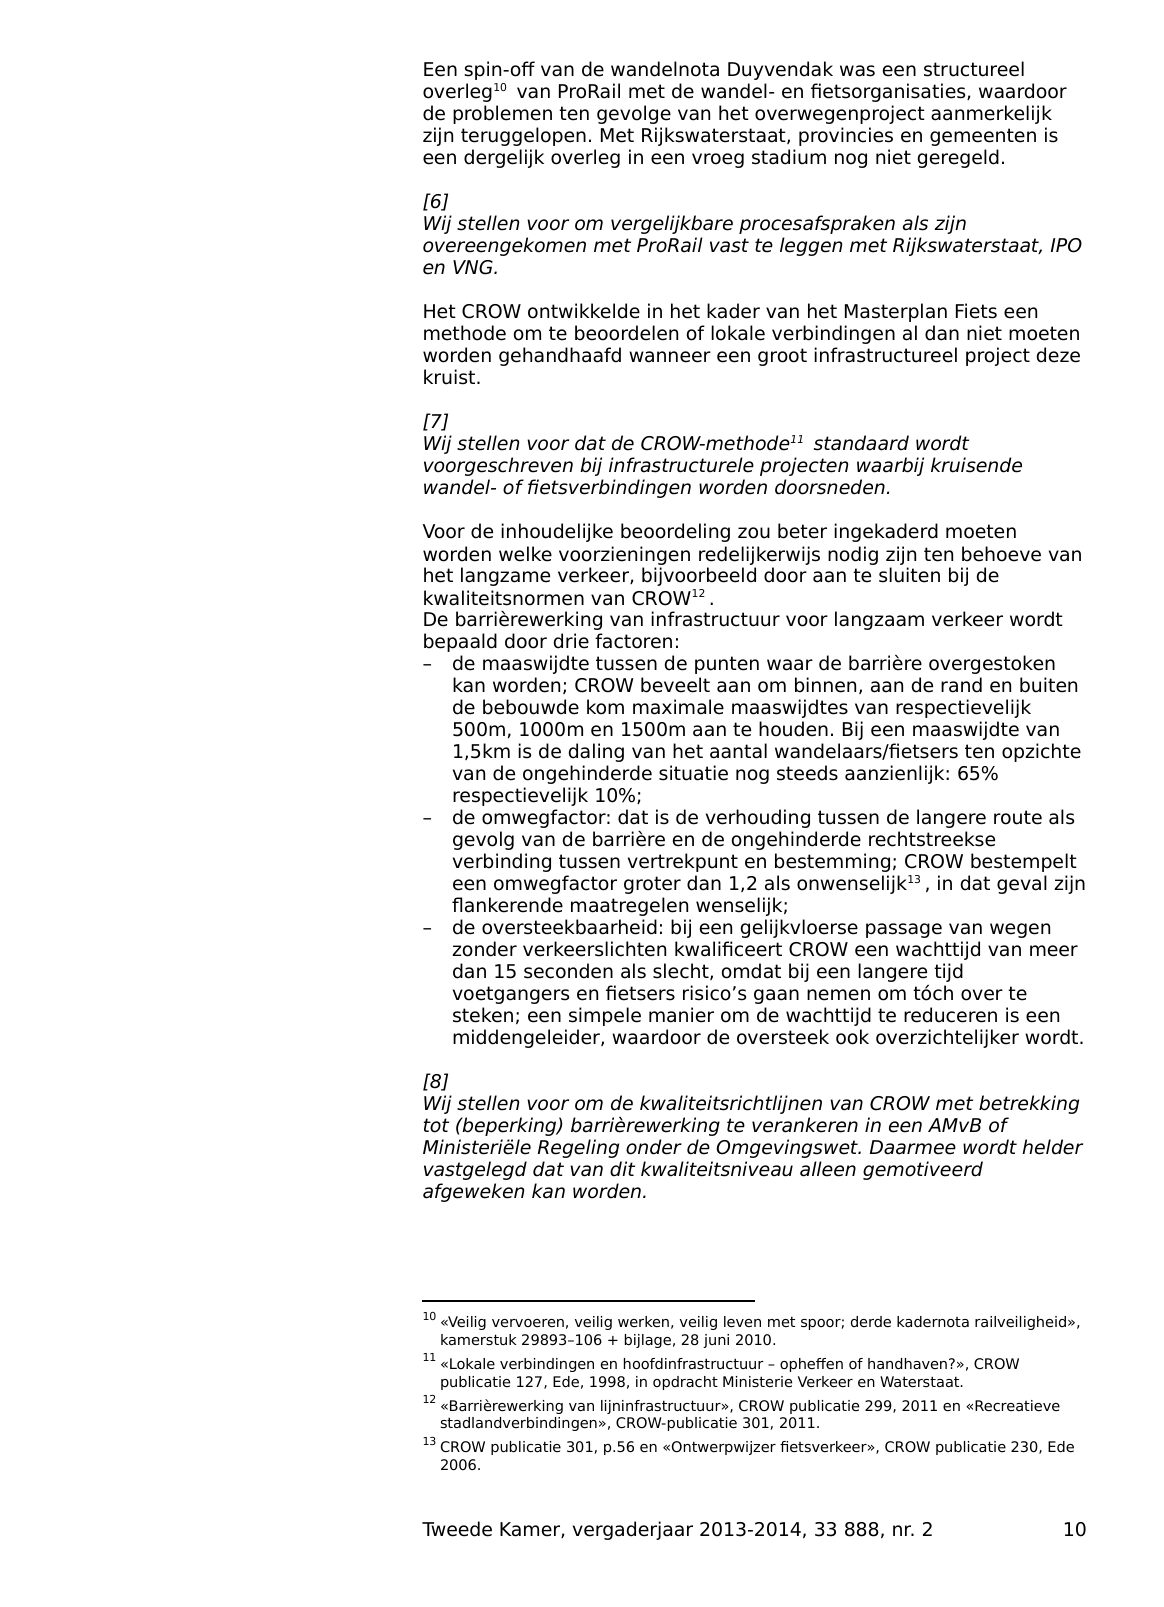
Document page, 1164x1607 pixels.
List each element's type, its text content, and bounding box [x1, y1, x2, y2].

text [8] [422, 1071, 1087, 1093]
text Wij stellen voor om vergelijkbare procesafspraken als zijn overeengekomen met ProRail vast te leggen met Rijkswaterstaat, IPO en VNG. [422, 213, 1087, 279]
text «Veilig vervoeren, veilig werken, veilig leven met spoor; derde kadernota railveiligheid», kamerstuk 29893–106 + bijlage, 28 juni 2010. [422, 1310, 1087, 1349]
text Wij stellen voor dat de CROW-methode standaard wordt voorgeschreven bij infrastructurele projecten waarbij kruisende wandel- of fietsverbindingen worden doorsneden. [422, 433, 1087, 499]
text – de oversteekbaarheid: bij een gelijkvloerse passage van wegen zonder verkeerslichten kwalificeert CROW een wachttijd van meer dan 15 seconden als slecht, omdat bij een langere tijd voetgangers en fietsers risico’s gaan nemen om tóch over te steken; een simpele manier om de wachttijd te reduceren is een middengeleider, waardoor de oversteek ook overzichtelijker wordt. [422, 917, 1087, 1049]
text [7] [422, 411, 1087, 433]
text «Lokale verbindingen en hoofdinfrastructuur – opheffen of handhaven?», CROW publicatie 127, Ede, 1998, in opdracht Ministerie Verkeer en Waterstaat. [422, 1352, 1087, 1391]
text – de omwegfactor: dat is de verhouding tussen de langere route als gevolg van de barrière en de ongehinderde rechtstreekse verbinding tussen vertrekpunt en bestemming; CROW bestempelt een omwegfactor groter dan 1,2 als onwenselijk, in dat geval zijn flankerende maatregelen wenselijk; [422, 807, 1087, 917]
text Het CROW ontwikkelde in het kader van het Masterplan Fiets een methode om te beoordelen of lokale verbindingen al dan niet moeten worden gehandhaafd wanneer een groot infrastructureel project deze kruist. [422, 301, 1087, 389]
text Wij stellen voor om de kwaliteitsrichtlijnen van CROW met betrekking tot (beperking) barrièrewerking te verankeren in een AMvB of Ministeriële Regeling onder de Omgevingswet. Daarmee wordt helder vastgelegd dat van dit kwaliteitsniveau alleen gemotiveerd afgeweken kan worden. [422, 1093, 1087, 1203]
text CROW publicatie 301, p.56 en «Ontwerpwijzer fietsverkeer», CROW publicatie 230, Ede 2006. [422, 1435, 1087, 1474]
text – de maaswijdte tussen de punten waar de barrière overgestoken kan worden; CROW beveelt aan om binnen, aan de rand en buiten de bebouwde kom maximale maaswijdtes van respectievelijk 500m, 1000m en 1500m aan te houden. Bij een maaswijdte van 1,5km is de daling van het aantal wandelaars/fietsers ten opzichte van de ongehinderde situatie nog steeds aanzienlijk: 65% respectievelijk 10%; [422, 653, 1087, 807]
text Een spin-off van de wandelnota Duyvendak was een structureel overleg van ProRail met de wandel- en fietsorganisaties, waardoor de problemen ten gevolge van het overwegenproject aanmerkelijk zijn teruggelopen. Met Rijkswaterstaat, provincies en gemeenten is een dergelijk overleg in een vroeg stadium nog niet geregeld. [422, 59, 1087, 169]
text [6] [422, 191, 1087, 213]
text De barrièrewerking van infrastructuur voor langzaam verkeer wordt bepaald door drie factoren: [422, 609, 1087, 653]
text «Barrièrewerking van lijninfrastructuur», CROW publicatie 299, 2011 en «Recreatieve stadlandverbindingen», CROW-publicatie 301, 2011. [422, 1393, 1087, 1432]
text Voor de inhoudelijke beoordeling zou beter ingekaderd moeten worden welke voorzieningen redelijkerwijs nodig zijn ten behoeve van het langzame verkeer, bijvoorbeeld door aan te sluiten bij de kwaliteitsnormen van CROW. [422, 521, 1087, 609]
